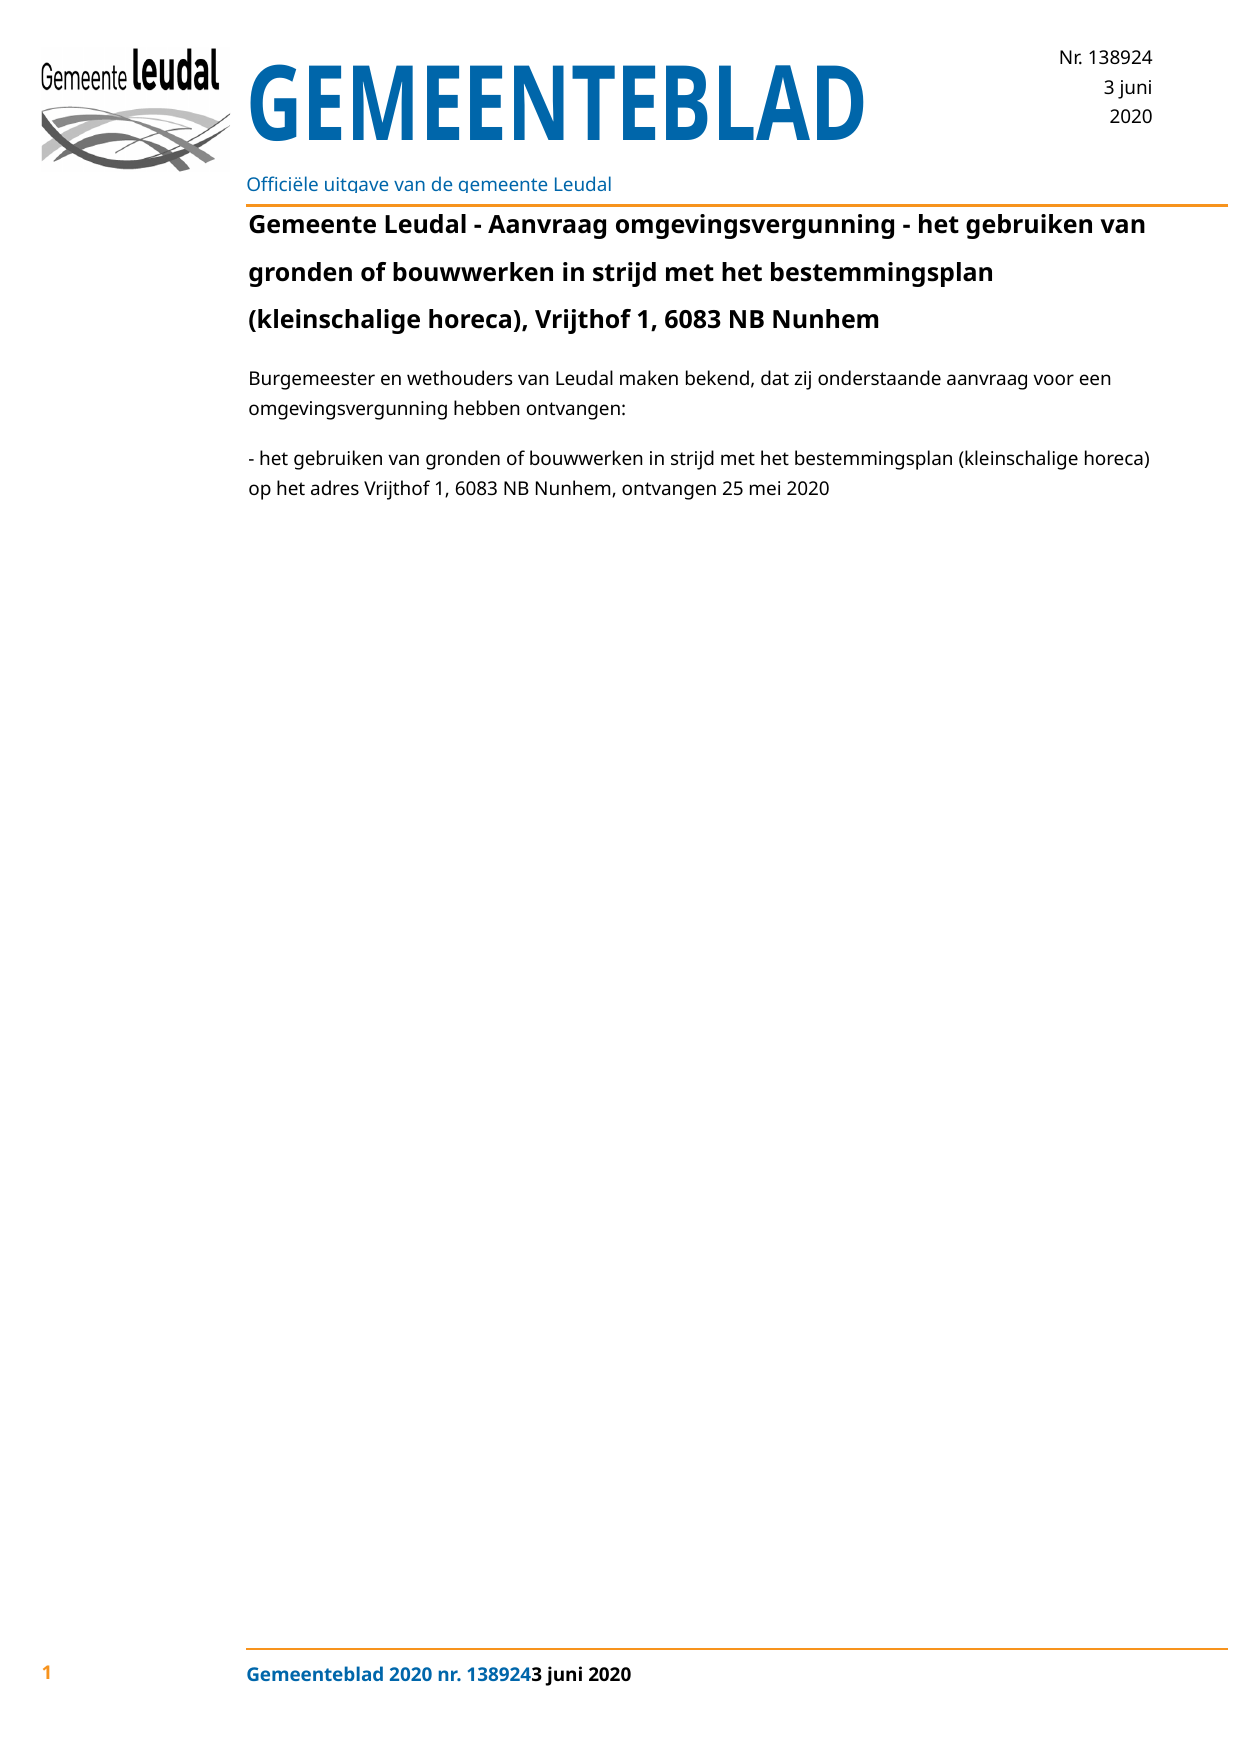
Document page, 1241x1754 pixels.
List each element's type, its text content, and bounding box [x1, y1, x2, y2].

text Burgemeester en wethouders van Leudal maken bekend, dat zij onderstaande aanvraag voor een omgevingsvergunning hebben ontvangen: [248, 366, 1152, 421]
picture [41, 47, 231, 172]
text - het gebruiken van gronden of bouwwerken in strijd met het bestemmingsplan (kleinschalige horeca) op het adres Vrijthof 1, 6083 NB Nunhem, ontvangen 25 mei 2020 [248, 446, 1152, 501]
text Gemeente Leudal - Aanvraag omgevingsvergunning - het gebruiken van gronden of bouwwerken in strijd met het bestemmingsplan (kleinschalige horeca), Vrijthof 1, 6083 NB Nunhem [248, 207, 1152, 336]
